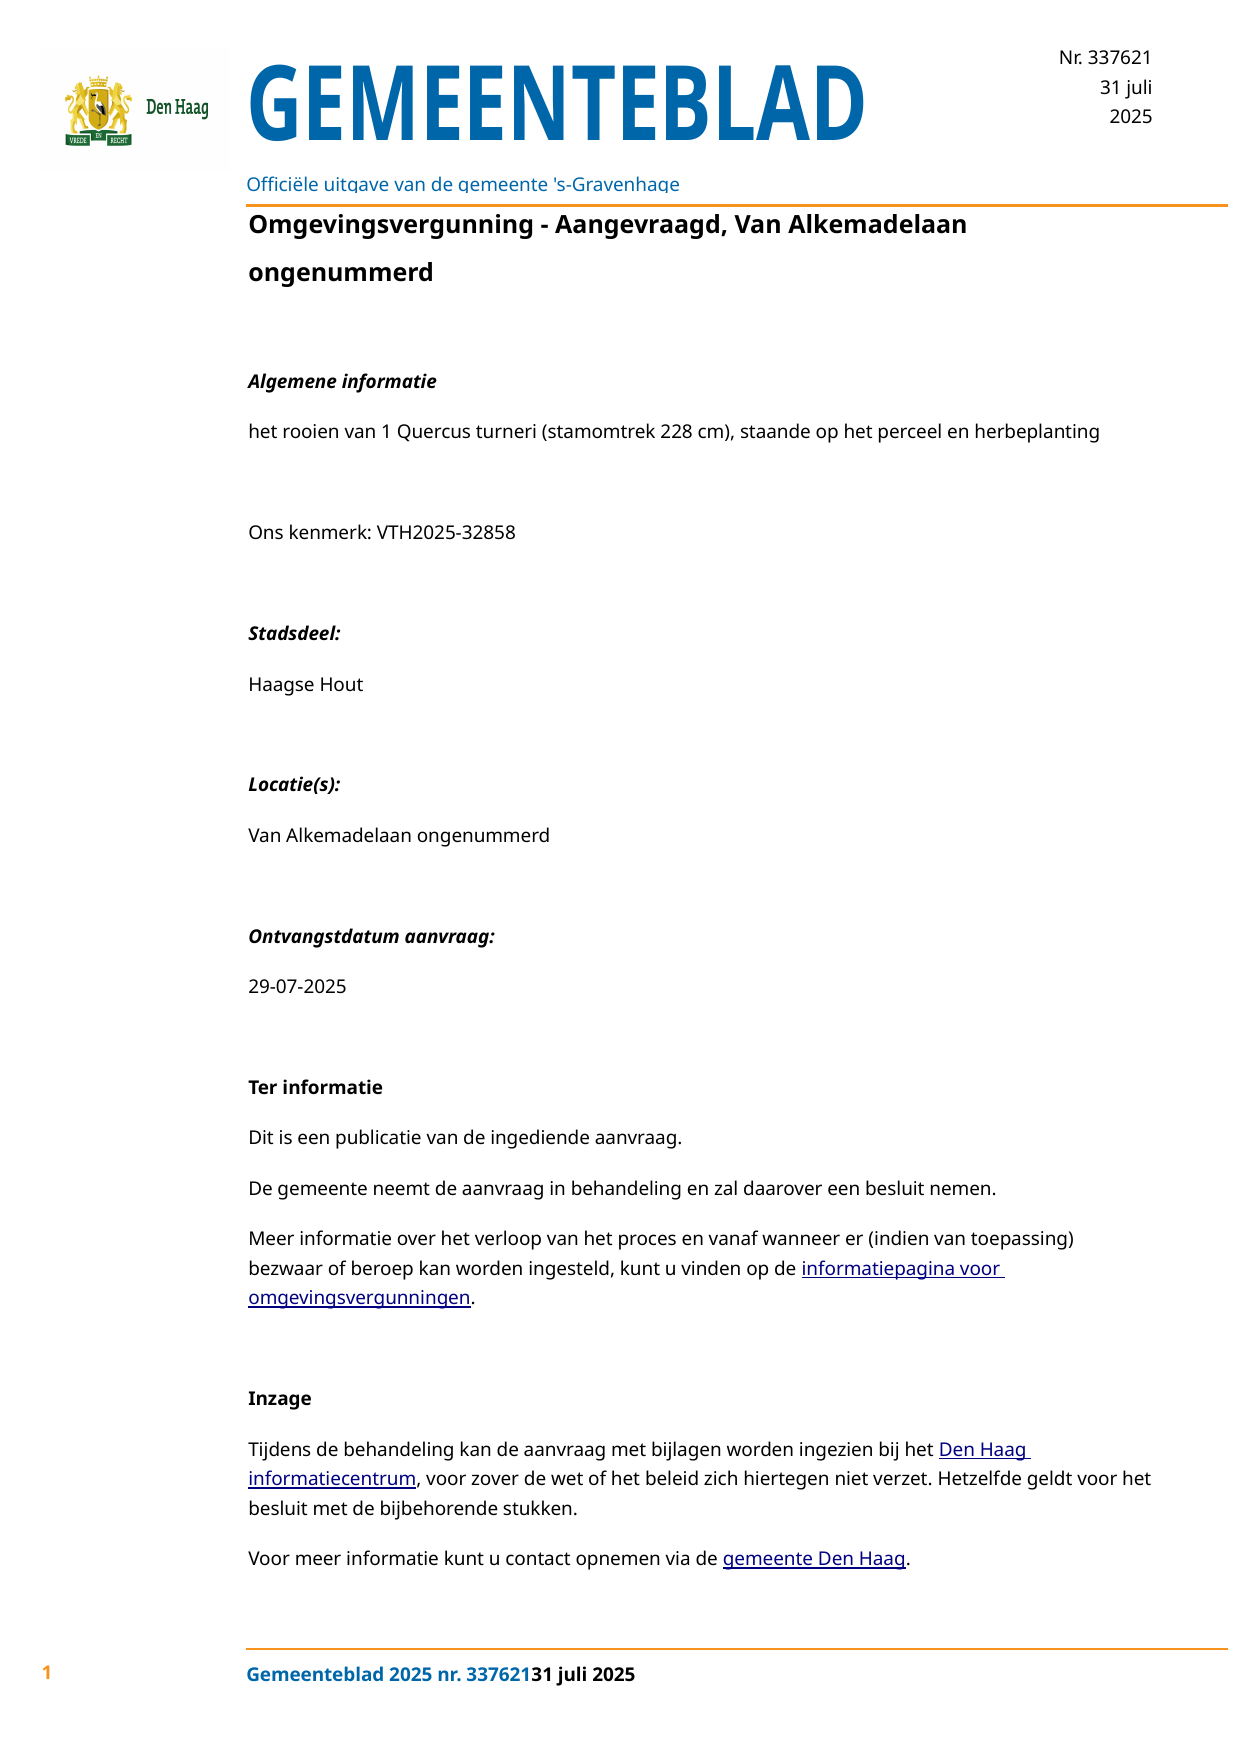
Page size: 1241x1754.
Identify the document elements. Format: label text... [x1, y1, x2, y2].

text Voor meer informatie kunt u contact opnemen via de gemeente Den Haag. [248, 1545, 1152, 1571]
text Ons kenmerk: VTH2025-32858 [248, 519, 1152, 545]
text Algemene informatie [248, 368, 1152, 394]
picture [41, 47, 231, 172]
text Ter informatie [248, 1074, 1152, 1100]
text 29-07-2025 [248, 973, 1152, 999]
text Haagse Hout [248, 671, 1152, 697]
text Inzage [248, 1385, 1152, 1411]
text Van Alkemadelaan ongenummerd [248, 822, 1152, 848]
text Locatie(s): [248, 772, 1152, 797]
text Stadsdeel: [248, 620, 1152, 646]
text Tijdens de behandeling kan de aanvraag met bijlagen worden ingezien bij het Den Haag informatiecentrum, voor zover de wet of het beleid zich hiertegen niet verzet. Hetzelfde geldt voor het besluit met de bijbehorende stukken. [248, 1436, 1152, 1521]
text Ontvangstdatum aanvraag: [248, 923, 1152, 949]
text het rooien van 1 Quercus turneri (stamomtrek 228 cm), staande op het perceel en herbeplanting [248, 419, 1152, 444]
text Meer informatie over het verloop van het proces en vanaf wanneer er (indien van toepassing) bezwaar of beroep kan worden ingesteld, kunt u vinden op de informatiepagina voor omgevingsvergunningen. [248, 1225, 1152, 1310]
text Omgevingsvergunning - Aangevraagd, Van Alkemadelaan ongenummerd [248, 207, 1152, 288]
text De gemeente neemt de aanvraag in behandeling en zal daarover een besluit nemen. [248, 1175, 1152, 1201]
text Dit is een publicatie van de ingediende aanvraag. [248, 1124, 1152, 1150]
